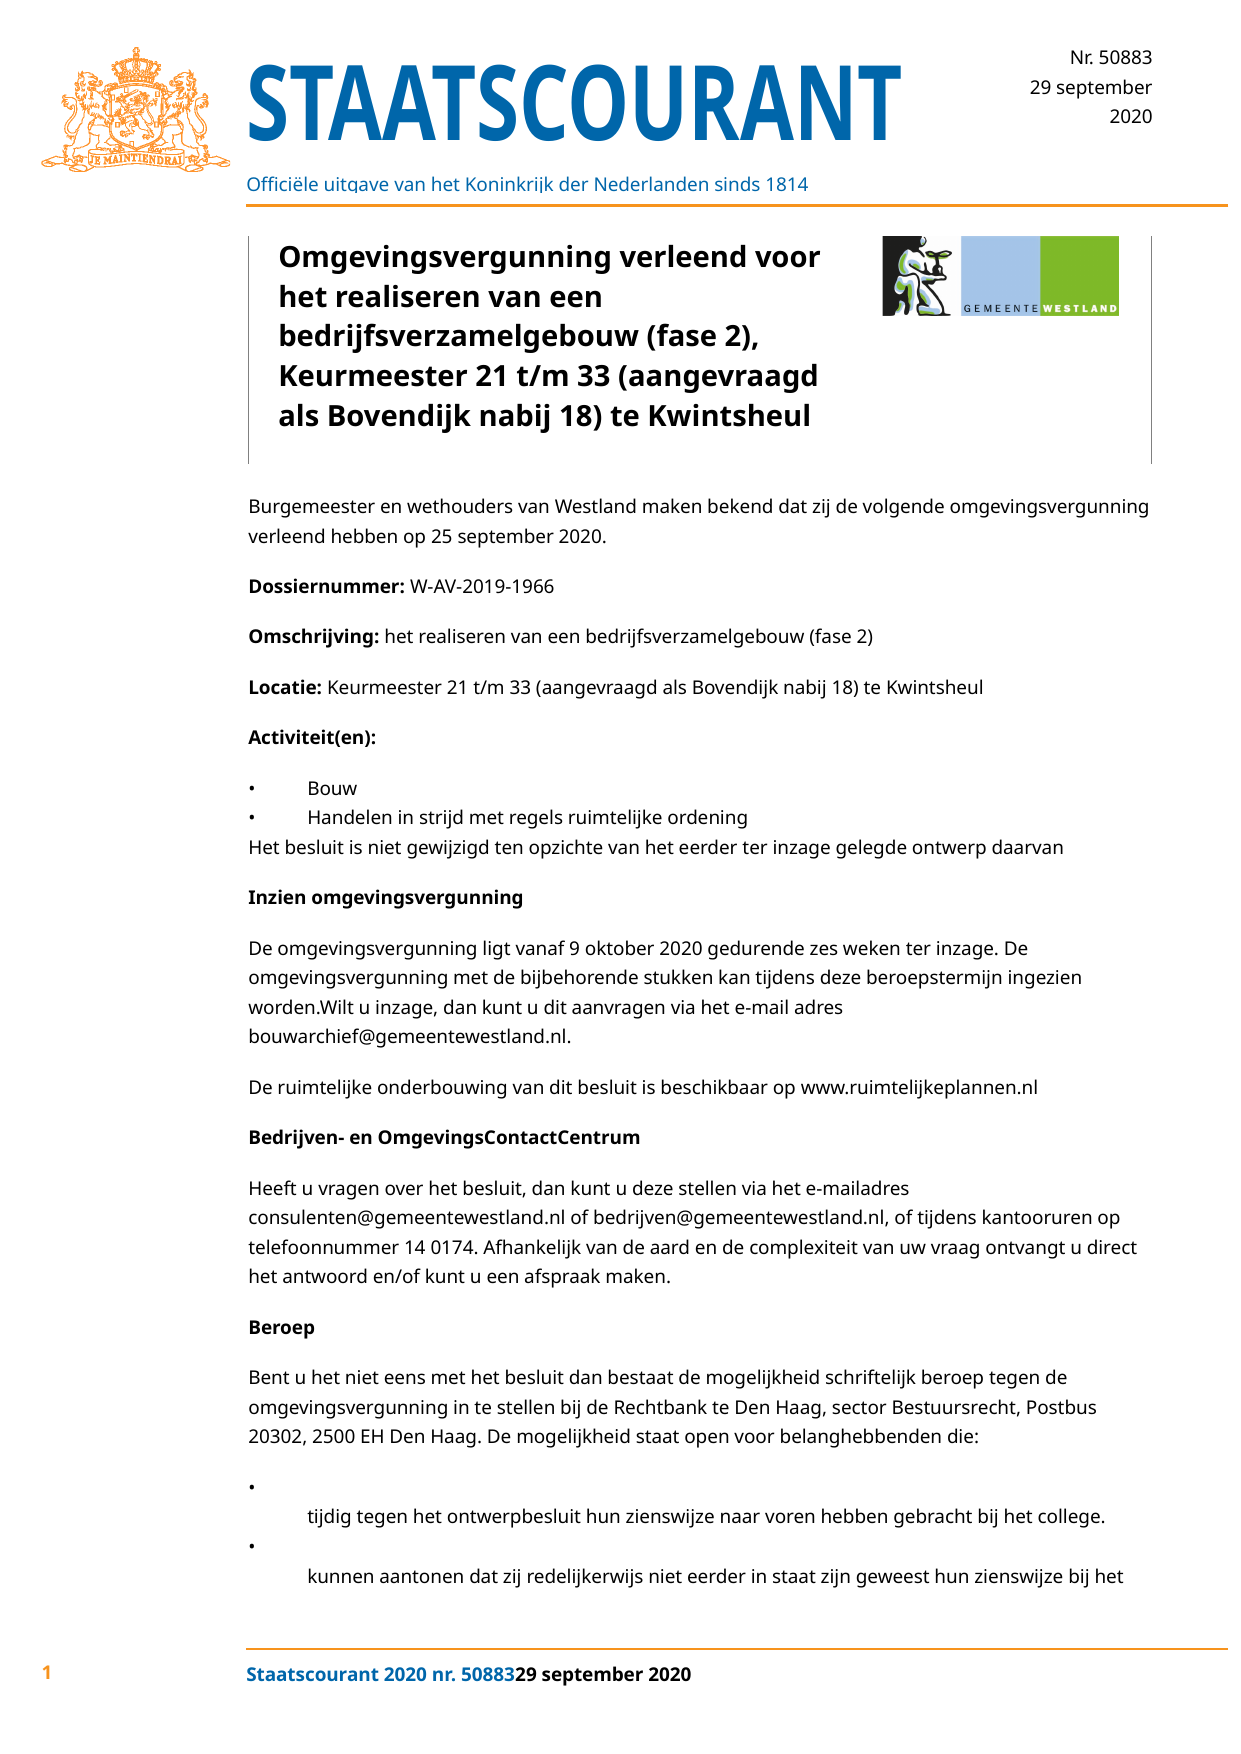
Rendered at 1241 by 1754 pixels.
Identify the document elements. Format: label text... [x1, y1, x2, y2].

list tijdig tegen het ontwerpbesluit hun zienswijze naar voren hebben gebracht bij het college. [248, 1504, 1152, 1529]
text Inzien omgevingsvergunning [248, 884, 1152, 910]
text Bedrijven- en OmgevingsContactCentrum [248, 1124, 1152, 1150]
picture [41, 47, 231, 172]
text Dossiernummer: W-AV-2019-1966 [248, 573, 1152, 599]
text Locatie: Keurmeester 21 t/m 33 (aangevraagd als Bovendijk nabij 18) te Kwintsheul [248, 674, 1152, 700]
list Handelen in strijd met regels ruimtelijke ordening [248, 804, 1152, 830]
table_header [850, 236, 1151, 464]
text Beroep [248, 1314, 1152, 1340]
text Bent u het niet eens met het besluit dan bestaat de mogelijkheid schriftelijk beroep tegen de omgevingsvergunning in te stellen bij de Rechtbank te Den Haag, sector Bestuursrecht, Postbus 20302, 2500 EH Den Haag. De mogelijkheid staat open voor belanghebbenden die: [248, 1364, 1152, 1449]
picture [882, 236, 1119, 316]
table_header Omgevingsvergunning verleend voor het realiseren van een bedrijfsverzamelgebouw (fase 2), Keurmeester 21 t/m 33 (aangevraagd als Bovendijk nabij 18) te Kwintsheul [249, 236, 850, 464]
text Heeft u vragen over het besluit, dan kunt u deze stellen via het e-mailadres consulenten@gemeentewestland.nl of bedrijven@gemeentewestland.nl, of tijdens kantooruren op telefoonnummer 14 0174. Afhankelijk van de aard en de complexiteit van uw vraag ontvangt u direct het antwoord en/of kunt u een afspraak maken. [248, 1175, 1152, 1289]
text Burgemeester en wethouders van Westland maken bekend dat zij de volgende omgevingsvergunning verleend hebben op 25 september 2020. [248, 493, 1152, 549]
text Het besluit is niet gewijzigd ten opzichte van het eerder ter inzage gelegde ontwerp daarvan [248, 834, 1152, 860]
list Bouw [248, 775, 1152, 801]
text De omgevingsvergunning ligt vanaf 9 oktober 2020 gedurende zes weken ter inzage. De omgevingsvergunning met de bijbehorende stukken kan tijdens deze beroepstermijn ingezien worden.Wilt u inzage, dan kunt u dit aanvragen via het e-mail adres bouwarchief@gemeentewestland.nl. [248, 935, 1152, 1049]
text De ruimtelijke onderbouwing van dit besluit is beschikbaar op www.ruimtelijkeplannen.nl [248, 1074, 1152, 1100]
text Omschrijving: het realiseren van een bedrijfsverzamelgebouw (fase 2) [248, 624, 1152, 649]
list kunnen aantonen dat zij redelijkerwijs niet eerder in staat zijn geweest hun zienswijze bij het [248, 1563, 1152, 1589]
text Activiteit(en): [248, 724, 1152, 750]
